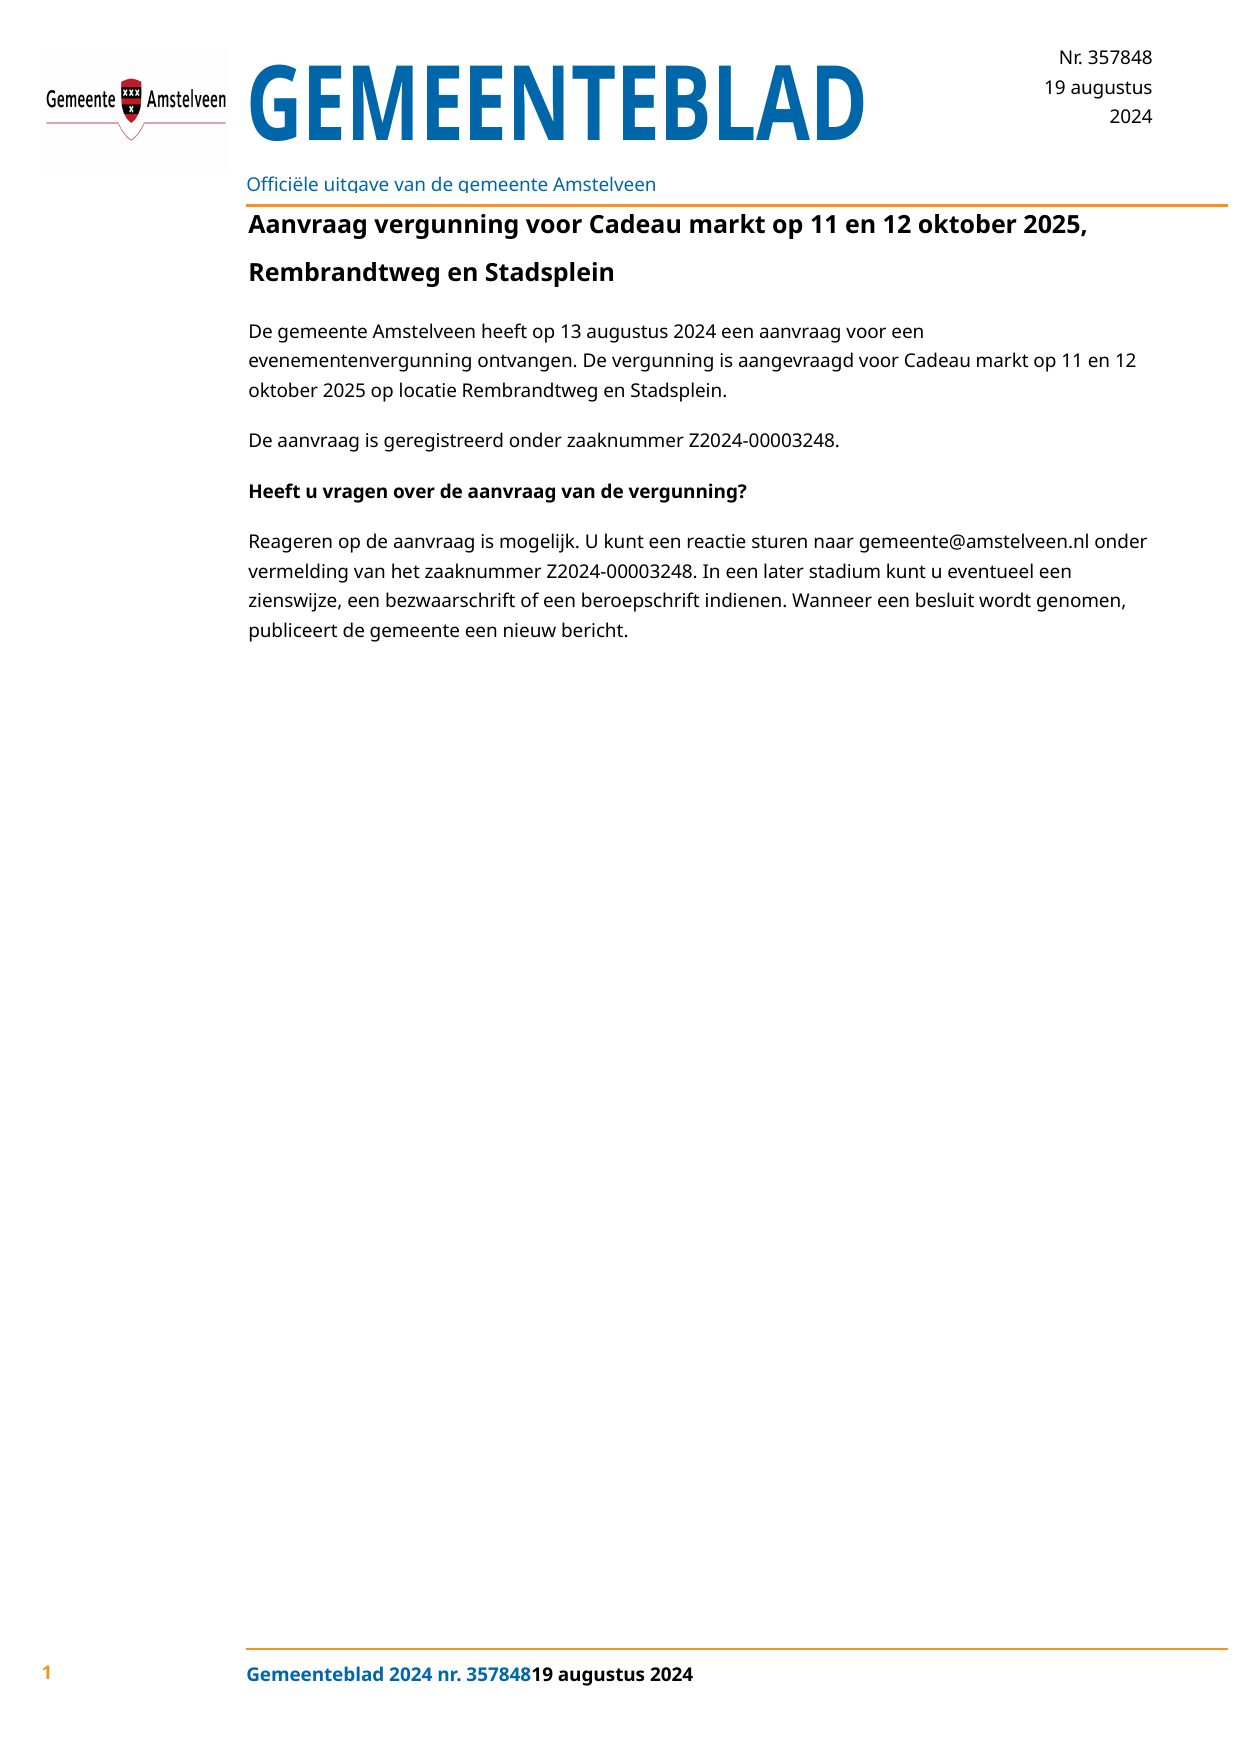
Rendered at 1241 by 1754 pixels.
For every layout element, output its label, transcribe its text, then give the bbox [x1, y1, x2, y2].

text Reageren op de aanvraag is mogelijk. U kunt een reactie sturen naar gemeente@amstelveen.nl onder vermelding van het zaaknummer Z2024-00003248. In een later stadium kunt u eventueel een zienswijze, een bezwaarschrift of een beroepschrift indienen. Wanneer een besluit wordt genomen, publiceert de gemeente een nieuw bericht. [248, 528, 1152, 643]
text De gemeente Amstelveen heeft op 13 augustus 2024 een aanvraag voor een evenementenvergunning ontvangen. De vergunning is aangevraagd voor Cadeau markt op 11 en 12 oktober 2025 op locatie Rembrandtweg en Stadsplein. [248, 318, 1152, 403]
picture [41, 47, 231, 172]
text De aanvraag is geregistreerd onder zaaknummer Z2024-00003248. [248, 427, 1152, 453]
text Heeft u vragen over de aanvraag van de vergunning? [248, 478, 1152, 504]
text Aanvraag vergunning voor Cadeau markt op 11 en 12 oktober 2025, Rembrandtweg en Stadsplein [248, 207, 1152, 288]
